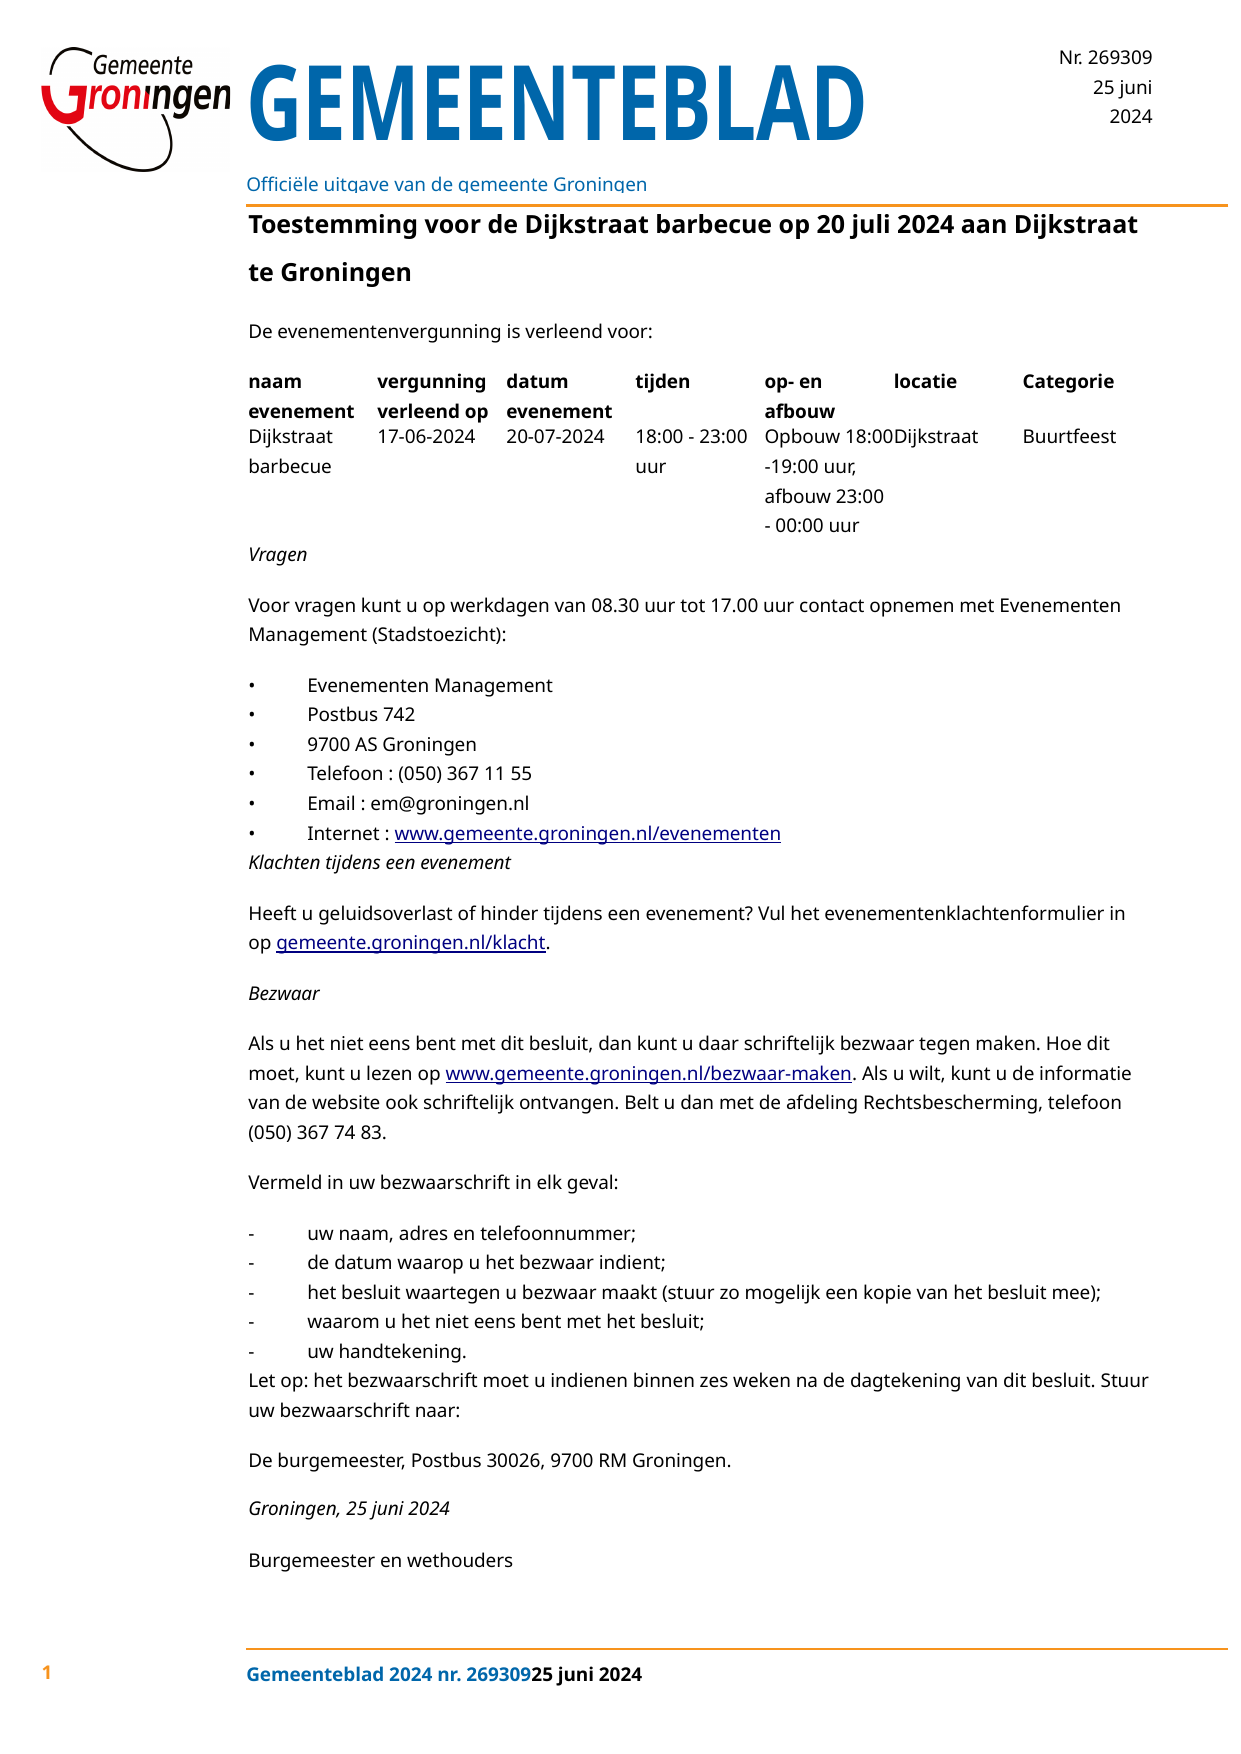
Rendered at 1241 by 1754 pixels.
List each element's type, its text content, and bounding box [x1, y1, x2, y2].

text Heeft u geluidsoverlast of hinder tijdens een evenement? Vul het evenementenklachtenformulier in op gemeente.groningen.nl/klacht. [248, 900, 1152, 955]
text Voor vragen kunt u op werkdagen van 08.30 uur tot 17.00 uur contact opnemen met Evenementen Management (Stadstoezicht): [248, 592, 1152, 647]
table_cell Dijkstraat [894, 424, 1022, 538]
table_header Categorie [1023, 369, 1152, 424]
text Let op: het bezwaarschrift moet u indienen binnen zes weken na de dagtekening van dit besluit. Stuur uw bezwaarschrift naar: [248, 1368, 1152, 1423]
table_cell 17-06-2024 [377, 424, 506, 538]
table_cell Dijkstraat barbecue [248, 424, 377, 538]
text Groningen, 25 juni 2024 [248, 1496, 1152, 1521]
table_cell Buurtfeest [1023, 424, 1152, 538]
table_header tijden [635, 369, 764, 424]
text Klachten tijdens een evenement [248, 849, 1152, 875]
text De evenementenvergunning is verleend voor: [248, 318, 1152, 344]
text Bezwaar [248, 980, 1152, 1006]
text Toestemming voor de Dijkstraat barbecue op 20 juli 2024 aan Dijkstraat te Groningen [248, 207, 1152, 288]
text Burgemeester en wethouders [248, 1547, 1152, 1573]
table_header op- en afbouw [764, 369, 893, 424]
table_header vergunning verleend op [377, 369, 506, 424]
list Postbus 742 [248, 701, 1152, 727]
text Vragen [248, 541, 1152, 567]
text De burgemeester, Postbus 30026, 9700 RM Groningen. [248, 1448, 1152, 1473]
list 9700 AS Groningen [248, 731, 1152, 757]
list de datum waarop u het bezwaar indient; [248, 1249, 1152, 1275]
table_header locatie [894, 369, 1022, 424]
text Als u het niet eens bent met dit besluit, dan kunt u daar schriftelijk bezwaar tegen maken. Hoe dit moet, kunt u lezen op www.gemeente.groningen.nl/bezwaar-maken. Als u wilt, kunt u de informatie van de website ook schriftelijk ontvangen. Belt u dan met de afdeling Rechtsbescherming, telefoon (050) 367 74 83. [248, 1030, 1152, 1145]
picture [41, 47, 231, 172]
table_header datum evenement [506, 369, 635, 424]
list het besluit waartegen u bezwaar maakt (stuur zo mogelijk een kopie van het besluit mee); [248, 1279, 1152, 1305]
table_cell 18:00 - 23:00 uur [635, 424, 764, 538]
list Telefoon : (050) 367 11 55 [248, 761, 1152, 786]
table_cell Opbouw 18:00 -19:00 uur, afbouw 23:00 - 00:00 uur [764, 424, 893, 538]
list uw handtekening. [248, 1338, 1152, 1364]
list Internet : www.gemeente.groningen.nl/evenementen [248, 820, 1152, 846]
list uw naam, adres en telefoonnummer; [248, 1220, 1152, 1246]
table_cell 20-07-2024 [506, 424, 635, 538]
text Vermeld in uw bezwaarschrift in elk geval: [248, 1169, 1152, 1195]
list waarom u het niet eens bent met het besluit; [248, 1308, 1152, 1334]
list Email : em@groningen.nl [248, 790, 1152, 816]
table_header naam evenement [248, 369, 377, 424]
list Evenementen Management [248, 672, 1152, 698]
